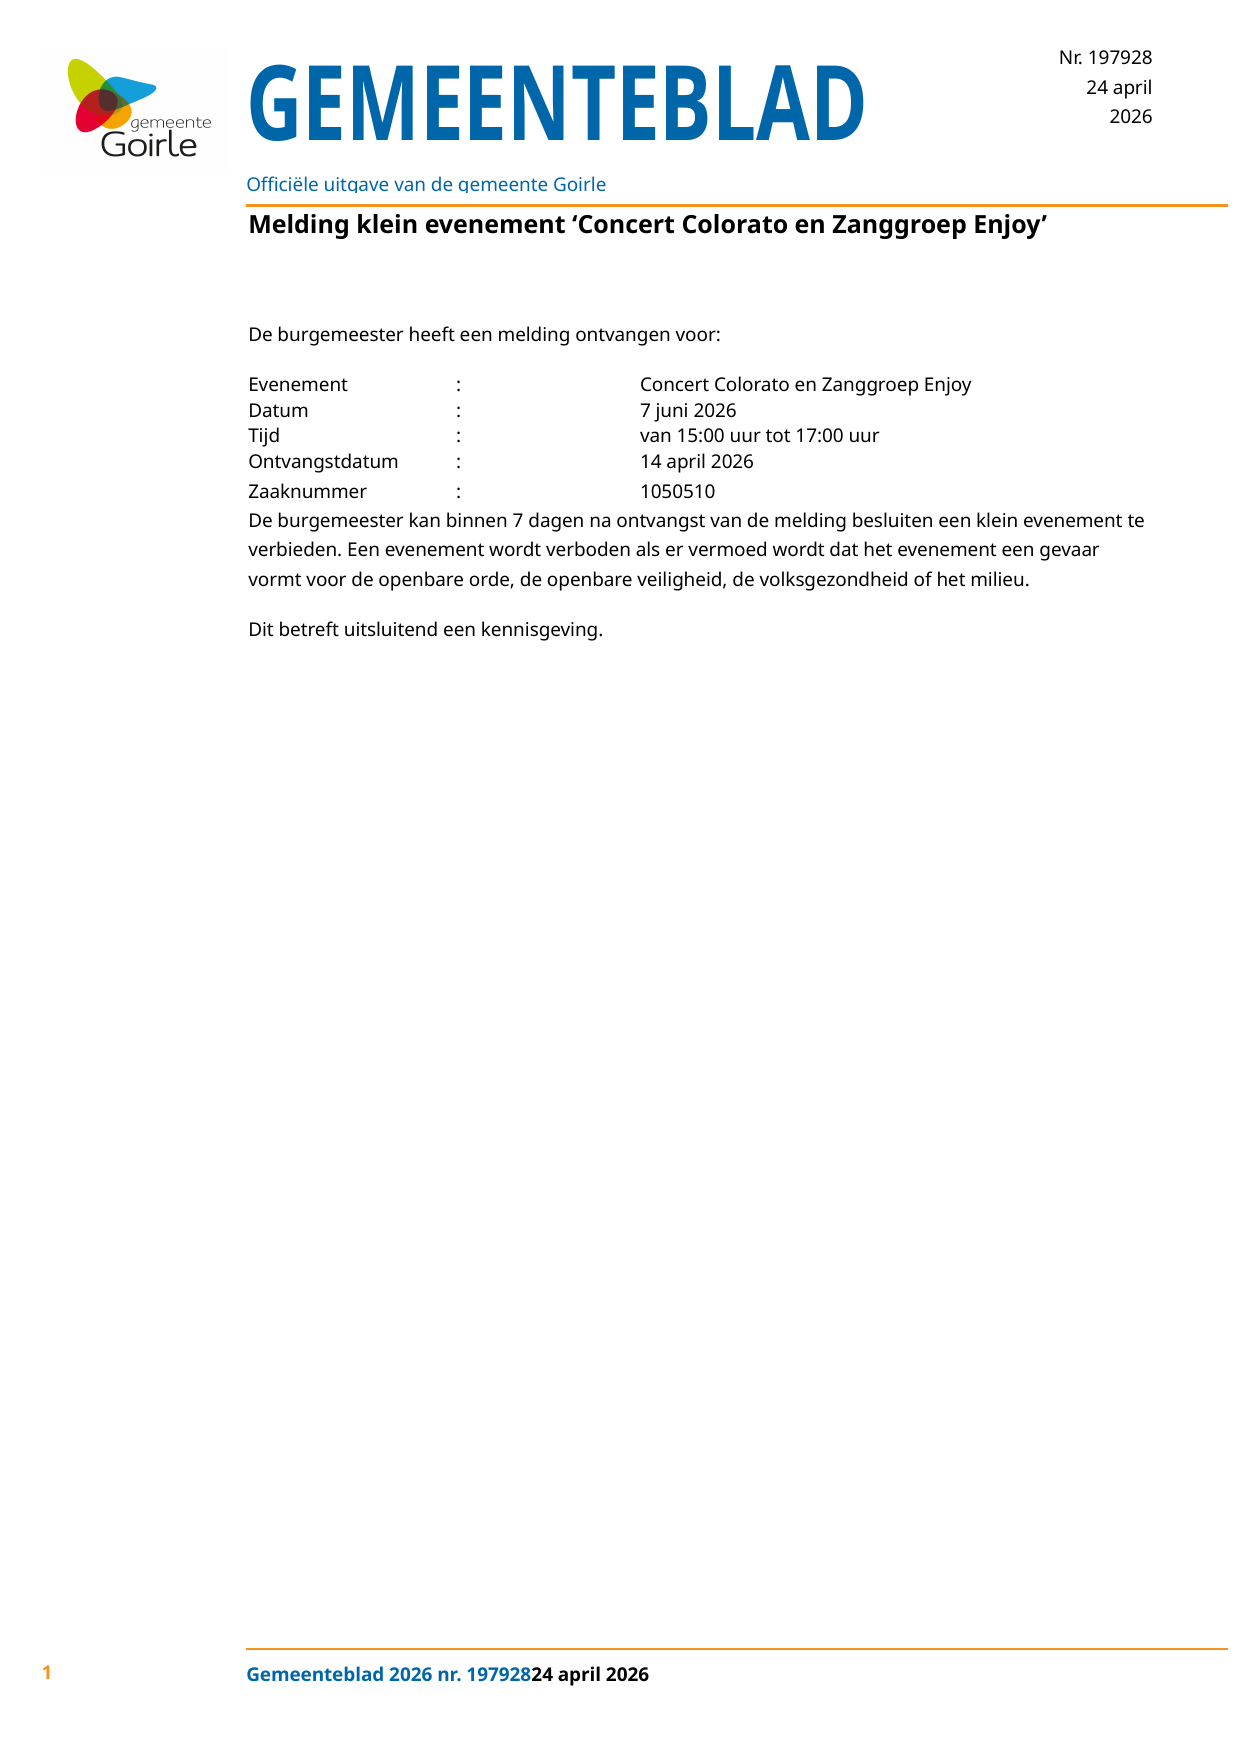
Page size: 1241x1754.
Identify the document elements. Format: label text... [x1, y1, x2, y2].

table_cell : [456, 397, 640, 423]
table_cell : : [456, 449, 640, 504]
text Melding klein evenement ‘Concert Colorato en Zanggroep Enjoy’ [248, 207, 1152, 241]
table_cell 7 juni 2026 [640, 397, 1152, 423]
table_cell Ontvangstdatum Zaaknummer [248, 449, 456, 504]
table_header : [456, 371, 640, 397]
picture [41, 47, 231, 172]
text Dit betreft uitsluitend een kennisgeving. [248, 617, 1152, 642]
table_cell Datum [248, 397, 456, 423]
table_cell 14 april 2026 1050510 [640, 449, 1152, 504]
table_header Concert Colorato en Zanggroep Enjoy [640, 371, 1152, 397]
text De burgemeester kan binnen 7 dagen na ontvangst van de melding besluiten een klein evenement te verbieden. Een evenement wordt verboden als er vermoed wordt dat het evenement een gevaar vormt voor de openbare orde, de openbare veiligheid, de volksgezondheid of het milieu. [248, 507, 1152, 592]
table_cell : [456, 423, 640, 448]
table_header Evenement [248, 371, 456, 397]
text De burgemeester heeft een melding ontvangen voor: [248, 321, 1152, 346]
table_cell van 15:00 uur tot 17:00 uur [640, 423, 1152, 448]
table_cell Tijd [248, 423, 456, 448]
